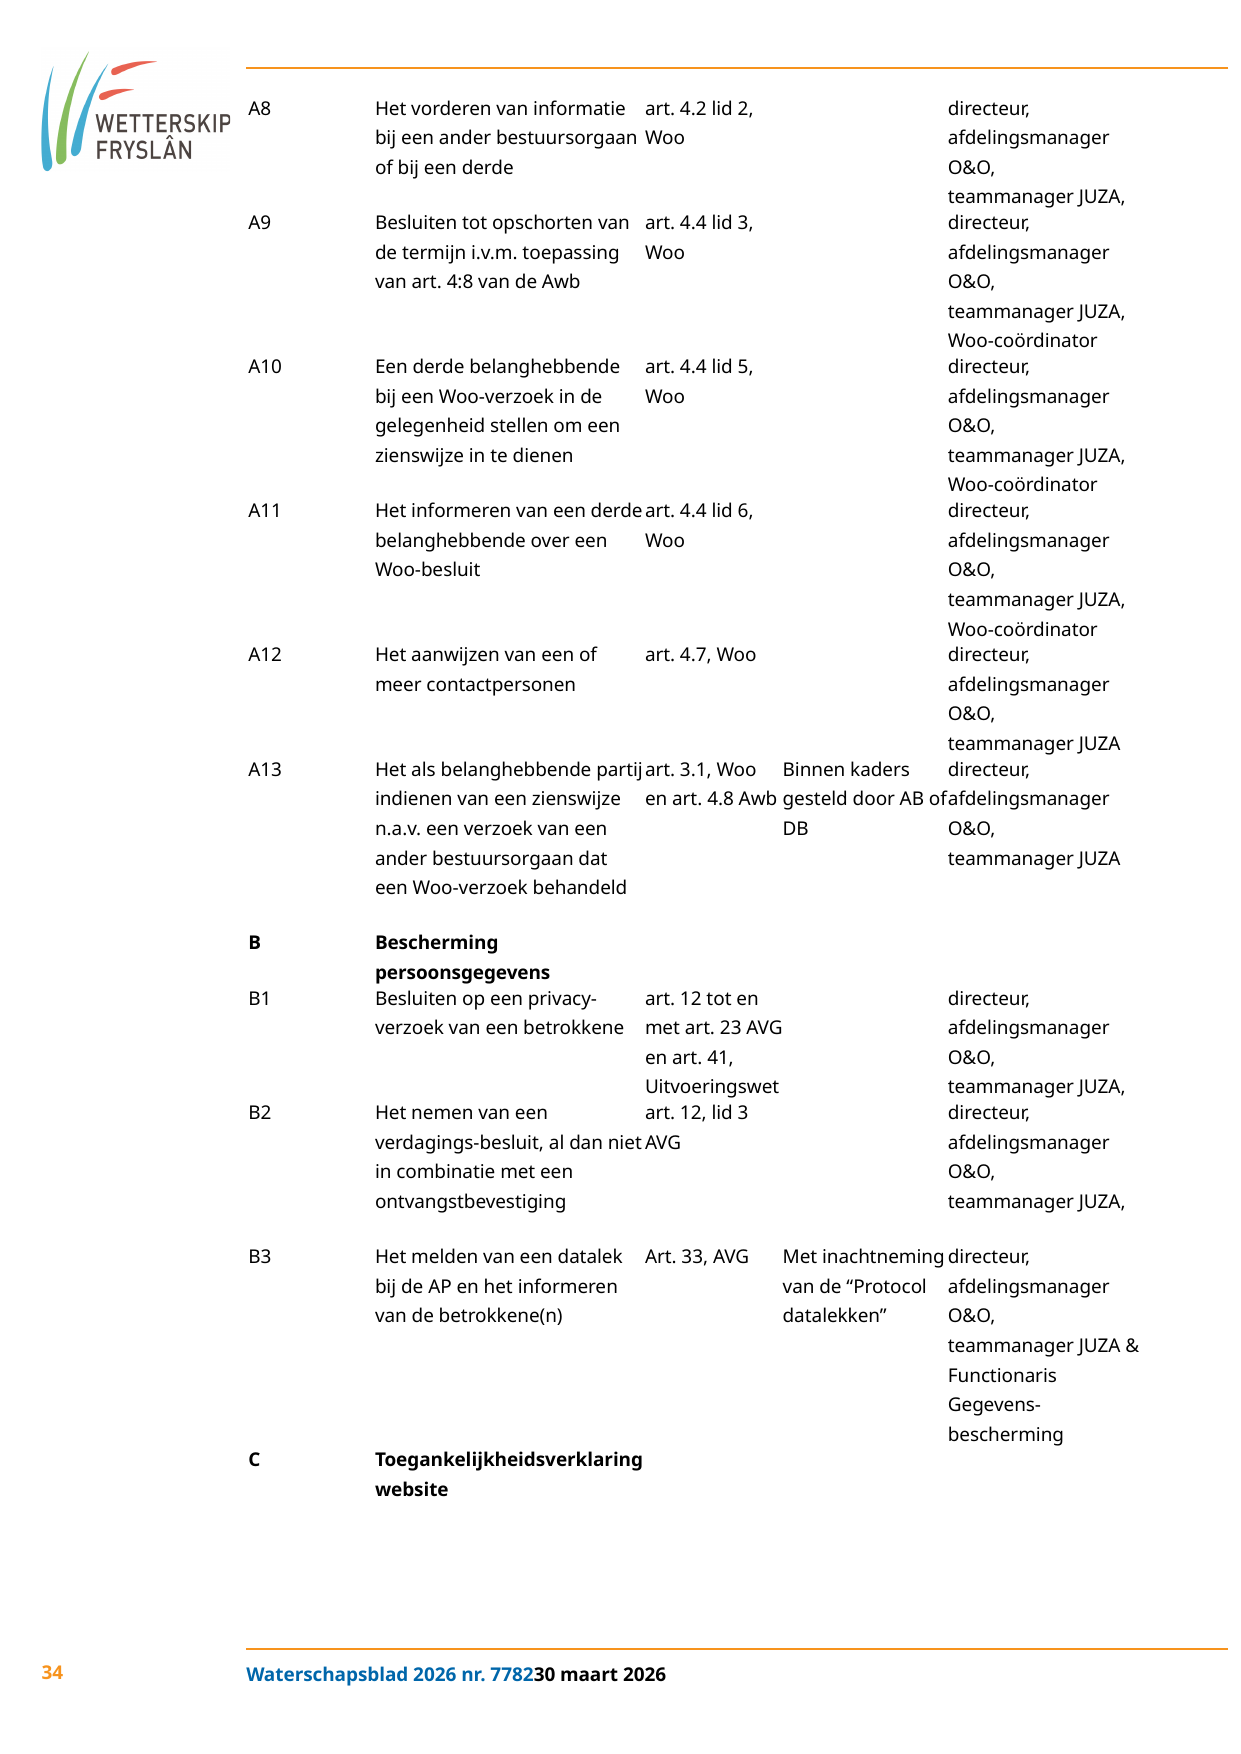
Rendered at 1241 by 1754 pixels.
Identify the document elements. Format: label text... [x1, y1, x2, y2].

table_cell Het informeren van een derde belanghebbende over een Woo-besluit [375, 498, 645, 641]
table_cell [783, 985, 948, 1099]
table_cell [783, 930, 948, 985]
table_cell art. 4.7, Woo [645, 641, 782, 756]
table_cell Met inachtneming van de “Protocol datalekken” [783, 1244, 948, 1447]
table_cell A8 [248, 95, 375, 209]
table_cell art. 4.4 lid 5, Woo [645, 353, 782, 497]
table_cell Het vorderen van informatie bij een ander bestuursorgaan of bij een derde [375, 95, 645, 209]
table_cell art. 12 tot en met art. 23 AVG en art. 41, Uitvoeringswet [645, 985, 782, 1099]
table_cell directeur, afdelingsmanager O&O, teammanager JUZA [948, 641, 1152, 756]
table_cell Art. 33, AVG [645, 1244, 782, 1447]
table_cell art. 12, lid 3 AVG [645, 1099, 782, 1243]
table_cell [783, 498, 948, 641]
table_cell Besluiten op een privacy-verzoek van een betrokkene [375, 985, 645, 1099]
table_cell [783, 95, 948, 209]
table_cell directeur, afdelingsmanager O&O, teammanager JUZA, Woo-coördinator [948, 498, 1152, 641]
table_cell C [248, 1447, 375, 1502]
table_cell art. 4.4 lid 3, Woo [645, 209, 782, 353]
table_cell Het melden van een datalek bij de AP en het informeren van de betrokkene(n) [375, 1244, 645, 1447]
table_cell Het als belanghebbende partij indienen van een zienswijze n.a.v. een verzoek van een ander bestuursorgaan dat een Woo-verzoek behandeld [375, 756, 645, 929]
table_cell B3 [248, 1244, 375, 1447]
table_cell [948, 930, 1152, 985]
table_cell A12 [248, 641, 375, 756]
table_cell art. 3.1, Woo en art. 4.8 Awb [645, 756, 782, 929]
table_cell B2 [248, 1099, 375, 1243]
table_cell A9 [248, 209, 375, 353]
table_cell Bescherming persoonsgegevens [375, 930, 645, 985]
table_cell [783, 1447, 948, 1502]
table_cell directeur, afdelingsmanager O&O, teammanager JUZA, Woo-coördinator [948, 209, 1152, 353]
table_cell [783, 641, 948, 756]
table_cell art. 4.4 lid 6, Woo [645, 498, 782, 641]
table_cell B [248, 930, 375, 985]
table_cell directeur, afdelingsmanager O&O, teammanager JUZA, [948, 985, 1152, 1099]
table_cell directeur, afdelingsmanager O&O, teammanager JUZA [948, 756, 1152, 929]
table_cell [645, 930, 782, 985]
picture [41, 47, 231, 172]
table_cell Toegankelijkheidsverklaring website [375, 1447, 645, 1502]
table_cell directeur, afdelingsmanager O&O, teammanager JUZA, [948, 95, 1152, 209]
table_cell Het aanwijzen van een of meer contactpersonen [375, 641, 645, 756]
table_cell Binnen kaders gesteld door AB of DB [783, 756, 948, 929]
table_cell Besluiten tot opschorten van de termijn i.v.m. toepassing van art. 4:8 van de Awb [375, 209, 645, 353]
table_cell [645, 1447, 782, 1502]
table_cell directeur, afdelingsmanager O&O, teammanager JUZA & Functionaris Gegevens-bescherming [948, 1244, 1152, 1447]
table_cell A11 [248, 498, 375, 641]
table_cell A10 [248, 353, 375, 497]
table_cell B1 [248, 985, 375, 1099]
table_cell Een derde belanghebbende bij een Woo-verzoek in de gelegenheid stellen om een zienswijze in te dienen [375, 353, 645, 497]
table_cell art. 4.2 lid 2, Woo [645, 95, 782, 209]
table_cell [783, 209, 948, 353]
table_cell Het nemen van een verdagings-besluit, al dan niet in combinatie met een ontvangstbevestiging [375, 1099, 645, 1243]
table_cell [783, 353, 948, 497]
table_cell [948, 1447, 1152, 1502]
table_cell [783, 1099, 948, 1243]
table_cell A13 [248, 756, 375, 929]
table_cell directeur, afdelingsmanager O&O, teammanager JUZA, [948, 1099, 1152, 1243]
table_cell directeur, afdelingsmanager O&O, teammanager JUZA, Woo-coördinator [948, 353, 1152, 497]
